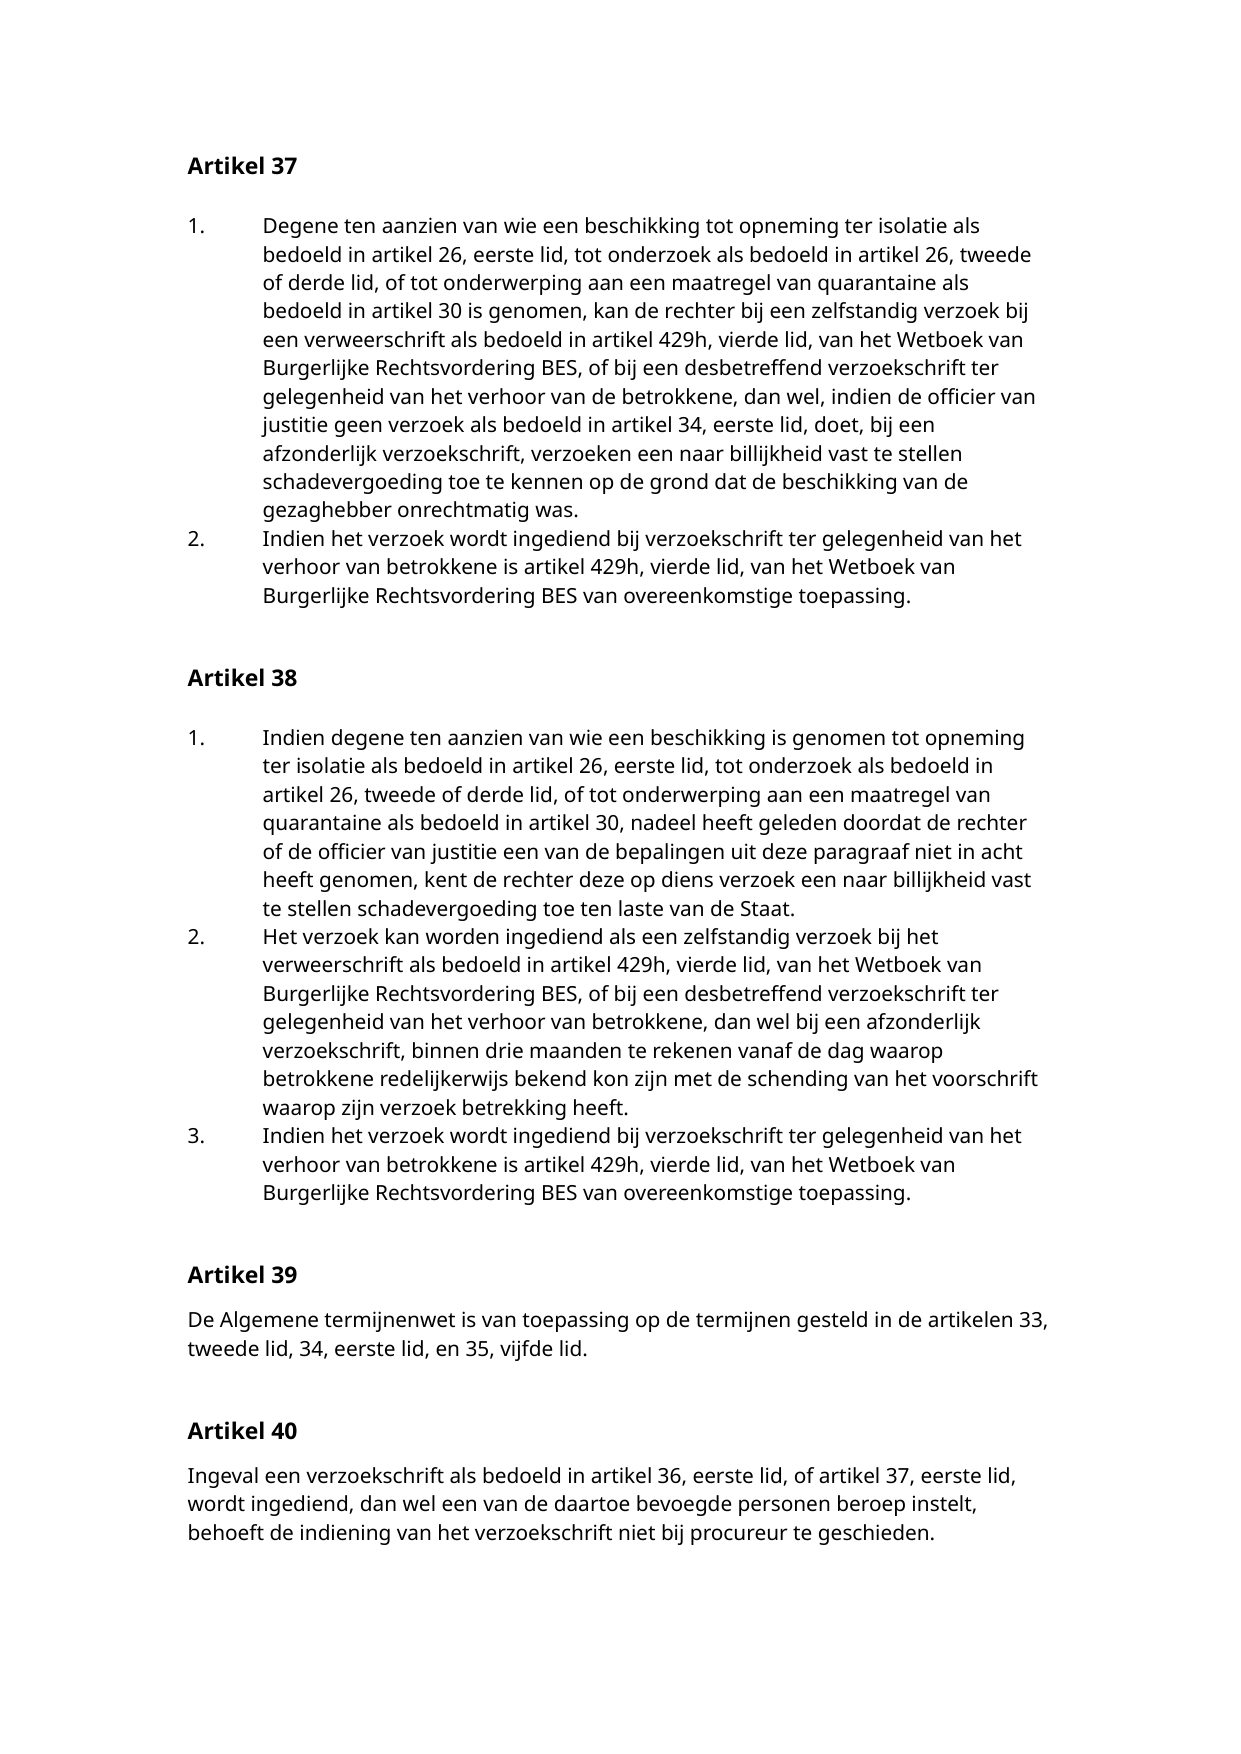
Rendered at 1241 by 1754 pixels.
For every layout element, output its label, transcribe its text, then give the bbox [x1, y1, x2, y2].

list Indien het verzoek wordt ingediend bij verzoekschrift ter gelegenheid van het verhoor van betrokkene is artikel 429h, vierde lid, van het Wetboek van Burgerlijke Rechtsvordering BES van overeenkomstige toepassing. [187, 524, 1053, 609]
text De Algemene termijnenwet is van toepassing op de termijnen gesteld in de artikelen 33, tweede lid, 34, eerste lid, en 35, vijfde lid. [187, 1305, 1053, 1362]
list Indien het verzoek wordt ingediend bij verzoekschrift ter gelegenheid van het verhoor van betrokkene is artikel 429h, vierde lid, van het Wetboek van Burgerlijke Rechtsvordering BES van overeenkomstige toepassing. [187, 1121, 1053, 1207]
list Indien degene ten aanzien van wie een beschikking is genomen tot opneming ter isolatie als bedoeld in artikel 26, eerste lid, tot onderzoek als bedoeld in artikel 26, tweede of derde lid, of tot onderwerping aan een maatregel van quarantaine als bedoeld in artikel 30, nadeel heeft geleden doordat de rechter of de officier van justitie een van de bepalingen uit deze paragraaf niet in acht heeft genomen, kent de rechter deze op diens verzoek een naar billijkheid vast te stellen schadevergoeding toe ten laste van de Staat. [187, 723, 1053, 922]
subtitle Artikel 39 [187, 1259, 1053, 1290]
list Degene ten aanzien van wie een beschikking tot opneming ter isolatie als bedoeld in artikel 26, eerste lid, tot onderzoek als bedoeld in artikel 26, tweede of derde lid, of tot onderwerping aan een maatregel van quarantaine als bedoeld in artikel 30 is genomen, kan de rechter bij een zelfstandig verzoek bij een verweerschrift als bedoeld in artikel 429h, vierde lid, van het Wetboek van Burgerlijke Rechtsvordering BES, of bij een desbetreffend verzoekschrift ter gelegenheid van het verhoor van de betrokkene, dan wel, indien de officier van justitie geen verzoek als bedoeld in artikel 34, eerste lid, doet, bij een afzonderlijk verzoekschrift, verzoeken een naar billijkheid vast te stellen schadevergoeding toe te kennen op de grond dat de beschikking van de gezaghebber onrechtmatig was. [187, 211, 1053, 524]
subtitle Artikel 38 [187, 662, 1053, 693]
subtitle Artikel 40 [187, 1415, 1053, 1446]
list Het verzoek kan worden ingediend als een zelfstandig verzoek bij het verweerschrift als bedoeld in artikel 429h, vierde lid, van het Wetboek van Burgerlijke Rechtsvordering BES, of bij een desbetreffend verzoekschrift ter gelegenheid van het verhoor van betrokkene, dan wel bij een afzonderlijk verzoekschrift, binnen drie maanden te rekenen vanaf de dag waarop betrokkene redelijkerwijs bekend kon zijn met de schending van het voorschrift waarop zijn verzoek betrekking heeft. [187, 922, 1053, 1121]
text Ingeval een verzoekschrift als bedoeld in artikel 36, eerste lid, of artikel 37, eerste lid, wordt ingediend, dan wel een van de daartoe bevoegde personen beroep instelt, behoeft de indiening van het verzoekschrift niet bij procureur te geschieden. [187, 1461, 1053, 1546]
subtitle Artikel 37 [187, 150, 1053, 181]
